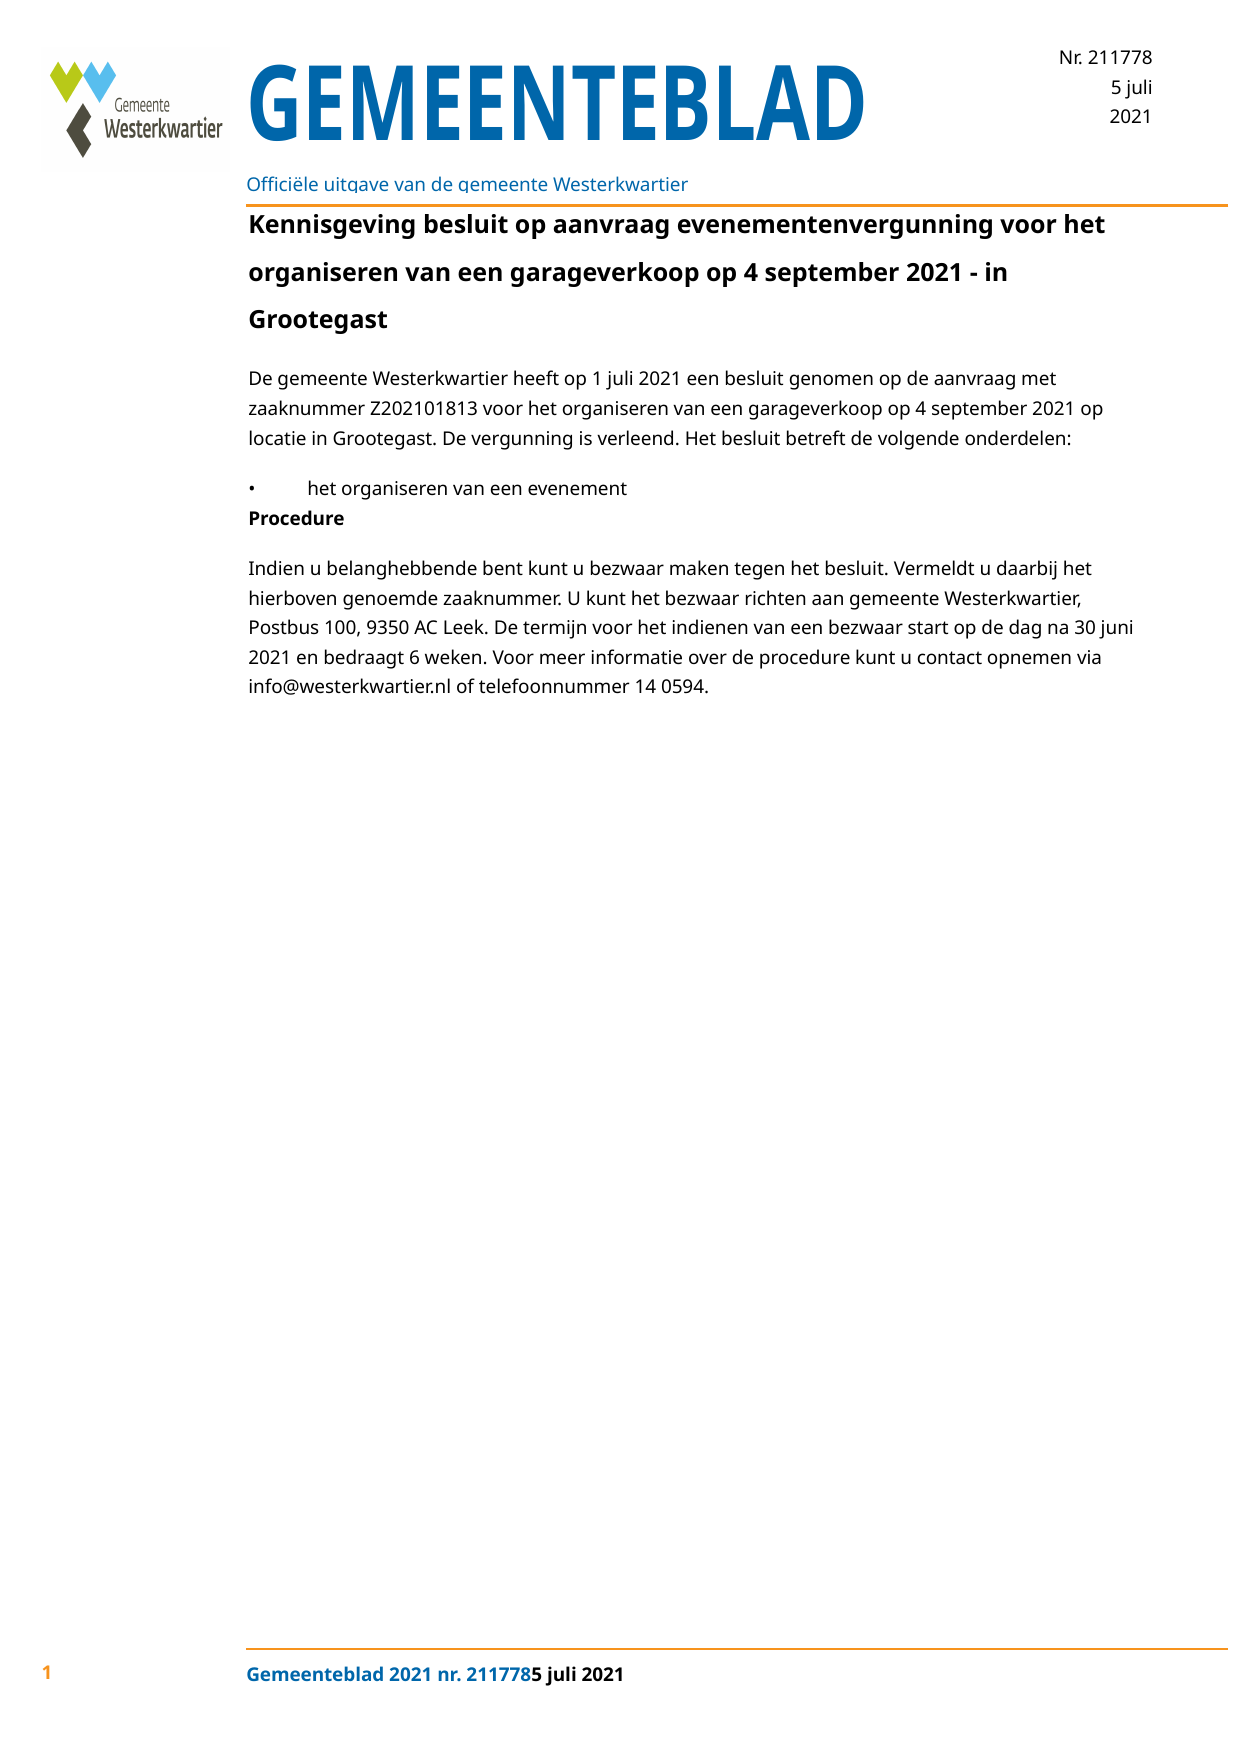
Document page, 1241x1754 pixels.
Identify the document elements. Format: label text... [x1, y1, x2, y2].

picture [41, 47, 231, 172]
text Indien u belanghebbende bent kunt u bezwaar maken tegen het besluit. Vermeldt u daarbij het hierboven genoemde zaaknummer. U kunt het bezwaar richten aan gemeente Westerkwartier, Postbus 100, 9350 AC Leek. De termijn voor het indienen van een bezwaar start op de dag na 30 juni 2021 en bedraagt 6 weken. Voor meer informatie over de procedure kunt u contact opnemen via info@westerkwartier.nl of telefoonnummer 14 0594. [248, 555, 1152, 699]
text De gemeente Westerkwartier heeft op 1 juli 2021 een besluit genomen op de aanvraag met zaaknummer Z202101813 voor het organiseren van een garageverkoop op 4 september 2021 op locatie in Grootegast. De vergunning is verleend. Het besluit betreft de volgende onderdelen: [248, 366, 1152, 450]
text Kennisgeving besluit op aanvraag evenementenvergunning voor het organiseren van een garageverkoop op 4 september 2021 - in Grootegast [248, 207, 1152, 336]
list het organiseren van een evenement [248, 475, 1152, 501]
text Procedure [248, 505, 1152, 530]
